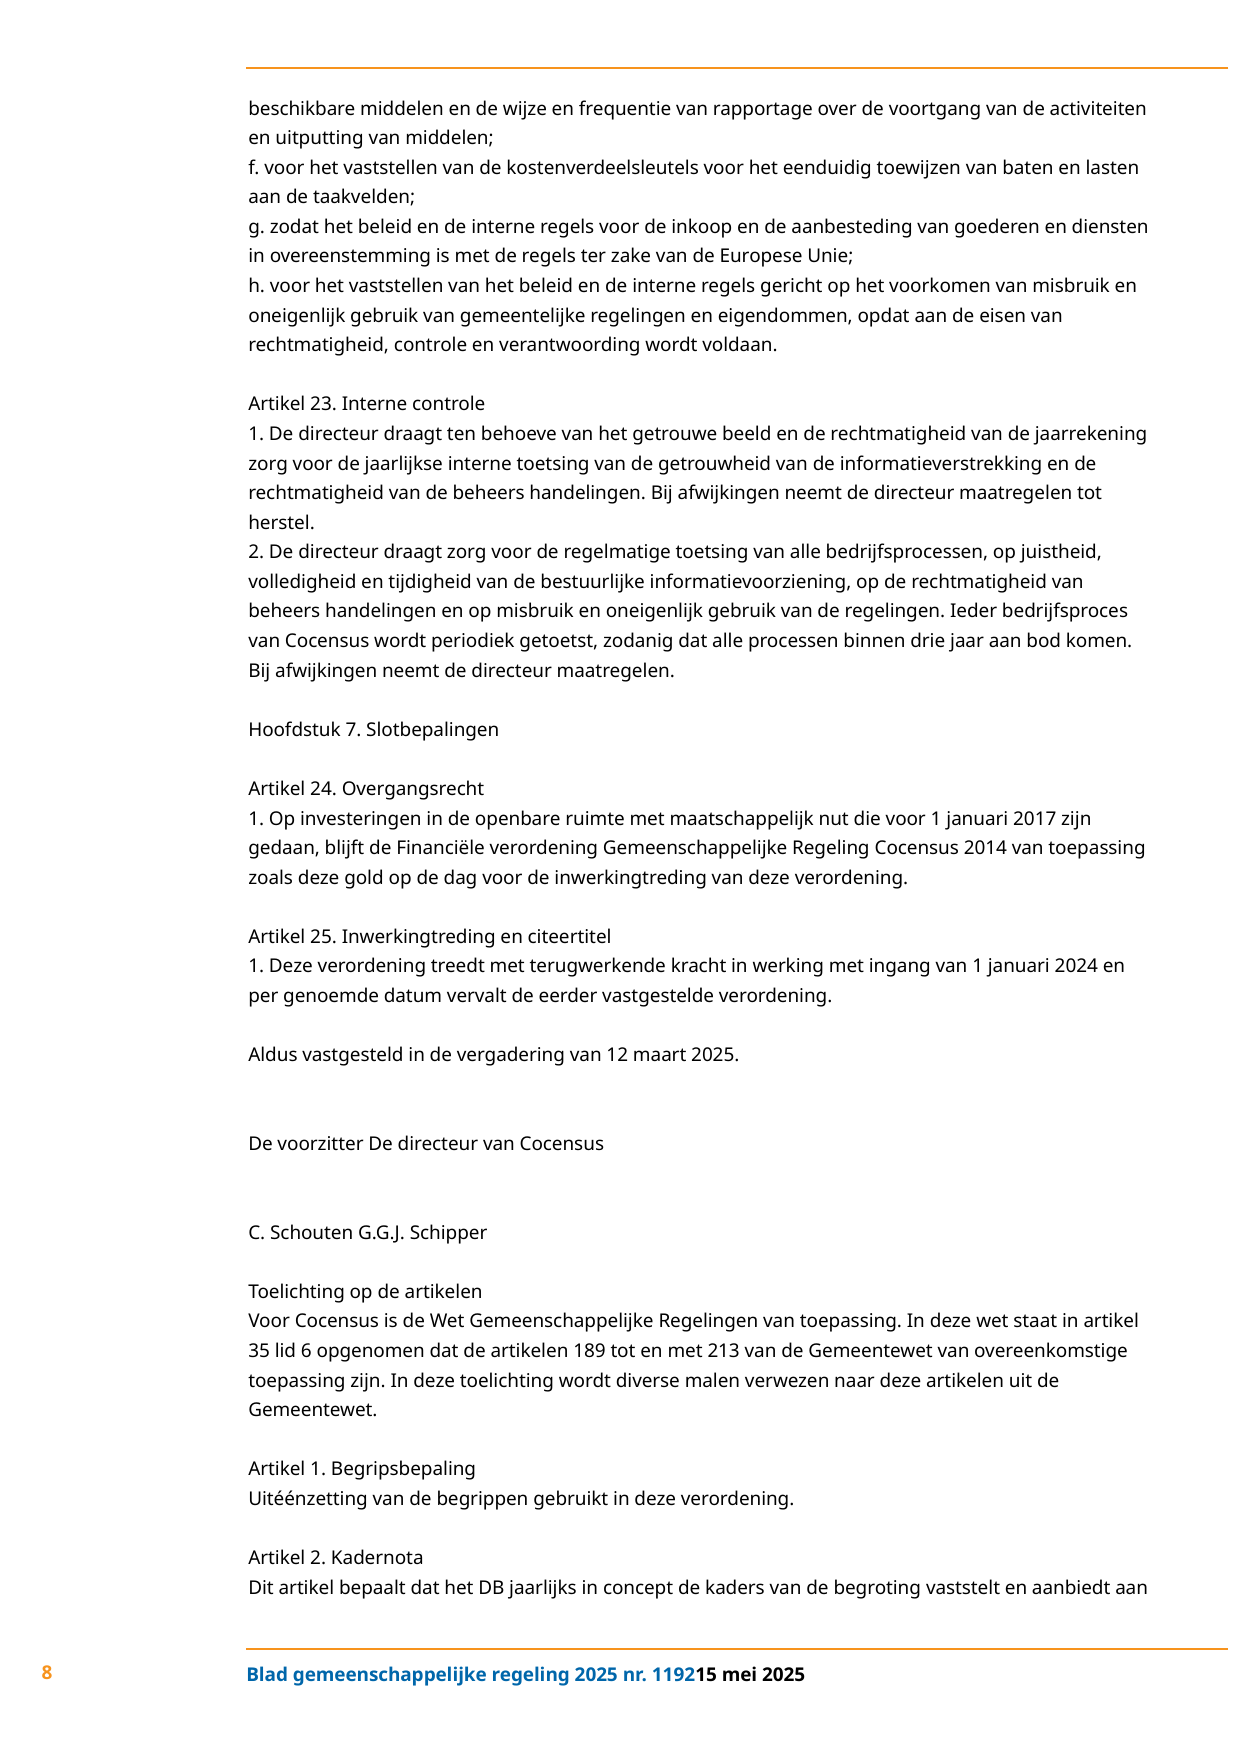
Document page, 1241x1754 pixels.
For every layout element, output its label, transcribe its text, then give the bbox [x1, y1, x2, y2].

text g. zodat het beleid en de interne regels voor de inkoop en de aanbesteding van goederen en diensten in overeenstemming is met de regels ter zake van de Europese Unie; [248, 213, 1152, 268]
text Artikel 24. Overgangsrecht [248, 775, 1152, 801]
text 1. De directeur draagt ten behoeve van het getrouwe beeld en de rechtmatigheid van de jaarrekening zorg voor de jaarlijkse interne toetsing van de getrouwheid van de informatieverstrekking en de rechtmatigheid van de beheers handelingen. Bij afwijkingen neemt de directeur maatregelen tot herstel. [248, 420, 1152, 535]
text C. Schouten G.G.J. Schipper [248, 1219, 1152, 1245]
text Aldus vastgesteld in de vergadering van 12 maart 2025. [248, 1041, 1152, 1067]
text f. voor het vaststellen van de kostenverdeelsleutels voor het eenduidig toewijzen van baten en lasten aan de taakvelden; [248, 154, 1152, 209]
text 1. Deze verordening treedt met terugwerkende kracht in werking met ingang van 1 januari 2024 en per genoemde datum vervalt de eerder vastgestelde verordening. [248, 953, 1152, 1008]
text Artikel 23. Interne controle [248, 391, 1152, 416]
text Artikel 2. Kadernota [248, 1544, 1152, 1570]
text Voor Cocensus is de Wet Gemeenschappelijke Regelingen van toepassing. In deze wet staat in artikel 35 lid 6 opgenomen dat de artikelen 189 tot en met 213 van de Gemeentewet van overeenkomstige toepassing zijn. In deze toelichting wordt diverse malen verwezen naar deze artikelen uit de Gemeentewet. [248, 1308, 1152, 1422]
text beschikbare middelen en de wijze en frequentie van rapportage over de voortgang van de activiteiten en uitputting van middelen; [248, 95, 1152, 150]
text Uitéénzetting van de begrippen gebruikt in deze verordening. [248, 1485, 1152, 1511]
text De voorzitter De directeur van Cocensus [248, 1130, 1152, 1156]
text Dit artikel bepaalt dat het DB jaarlijks in concept de kaders van de begroting vaststelt en aanbiedt aan [248, 1574, 1152, 1600]
text Artikel 1. Begripsbepaling [248, 1456, 1152, 1481]
text Toelichting op de artikelen [248, 1278, 1152, 1304]
text 2. De directeur draagt zorg voor de regelmatige toetsing van alle bedrijfsprocessen, op juistheid, volledigheid en tijdigheid van de bestuurlijke informatievoorziening, op de rechtmatigheid van beheers handelingen en op misbruik en oneigenlijk gebruik van de regelingen. Ieder bedrijfsproces van Cocensus wordt periodiek getoetst, zodanig dat alle processen binnen drie jaar aan bod komen. Bij afwijkingen neemt de directeur maatregelen. [248, 538, 1152, 683]
text 1. Op investeringen in de openbare ruimte met maatschappelijk nut die voor 1 januari 2017 zijn gedaan, blijft de Financiële verordening Gemeenschappelijke Regeling Cocensus 2014 van toepassing zoals deze gold op de dag voor de inwerkingtreding van deze verordening. [248, 805, 1152, 890]
text h. voor het vaststellen van het beleid en de interne regels gericht op het voorkomen van misbruik en oneigenlijk gebruik van gemeentelijke regelingen en eigendommen, opdat aan de eisen van rechtmatigheid, controle en verantwoording wordt voldaan. [248, 272, 1152, 357]
picture [41, 47, 231, 172]
text Artikel 25. Inwerkingtreding en citeertitel [248, 923, 1152, 949]
text Hoofdstuk 7. Slotbepalingen [248, 716, 1152, 742]
